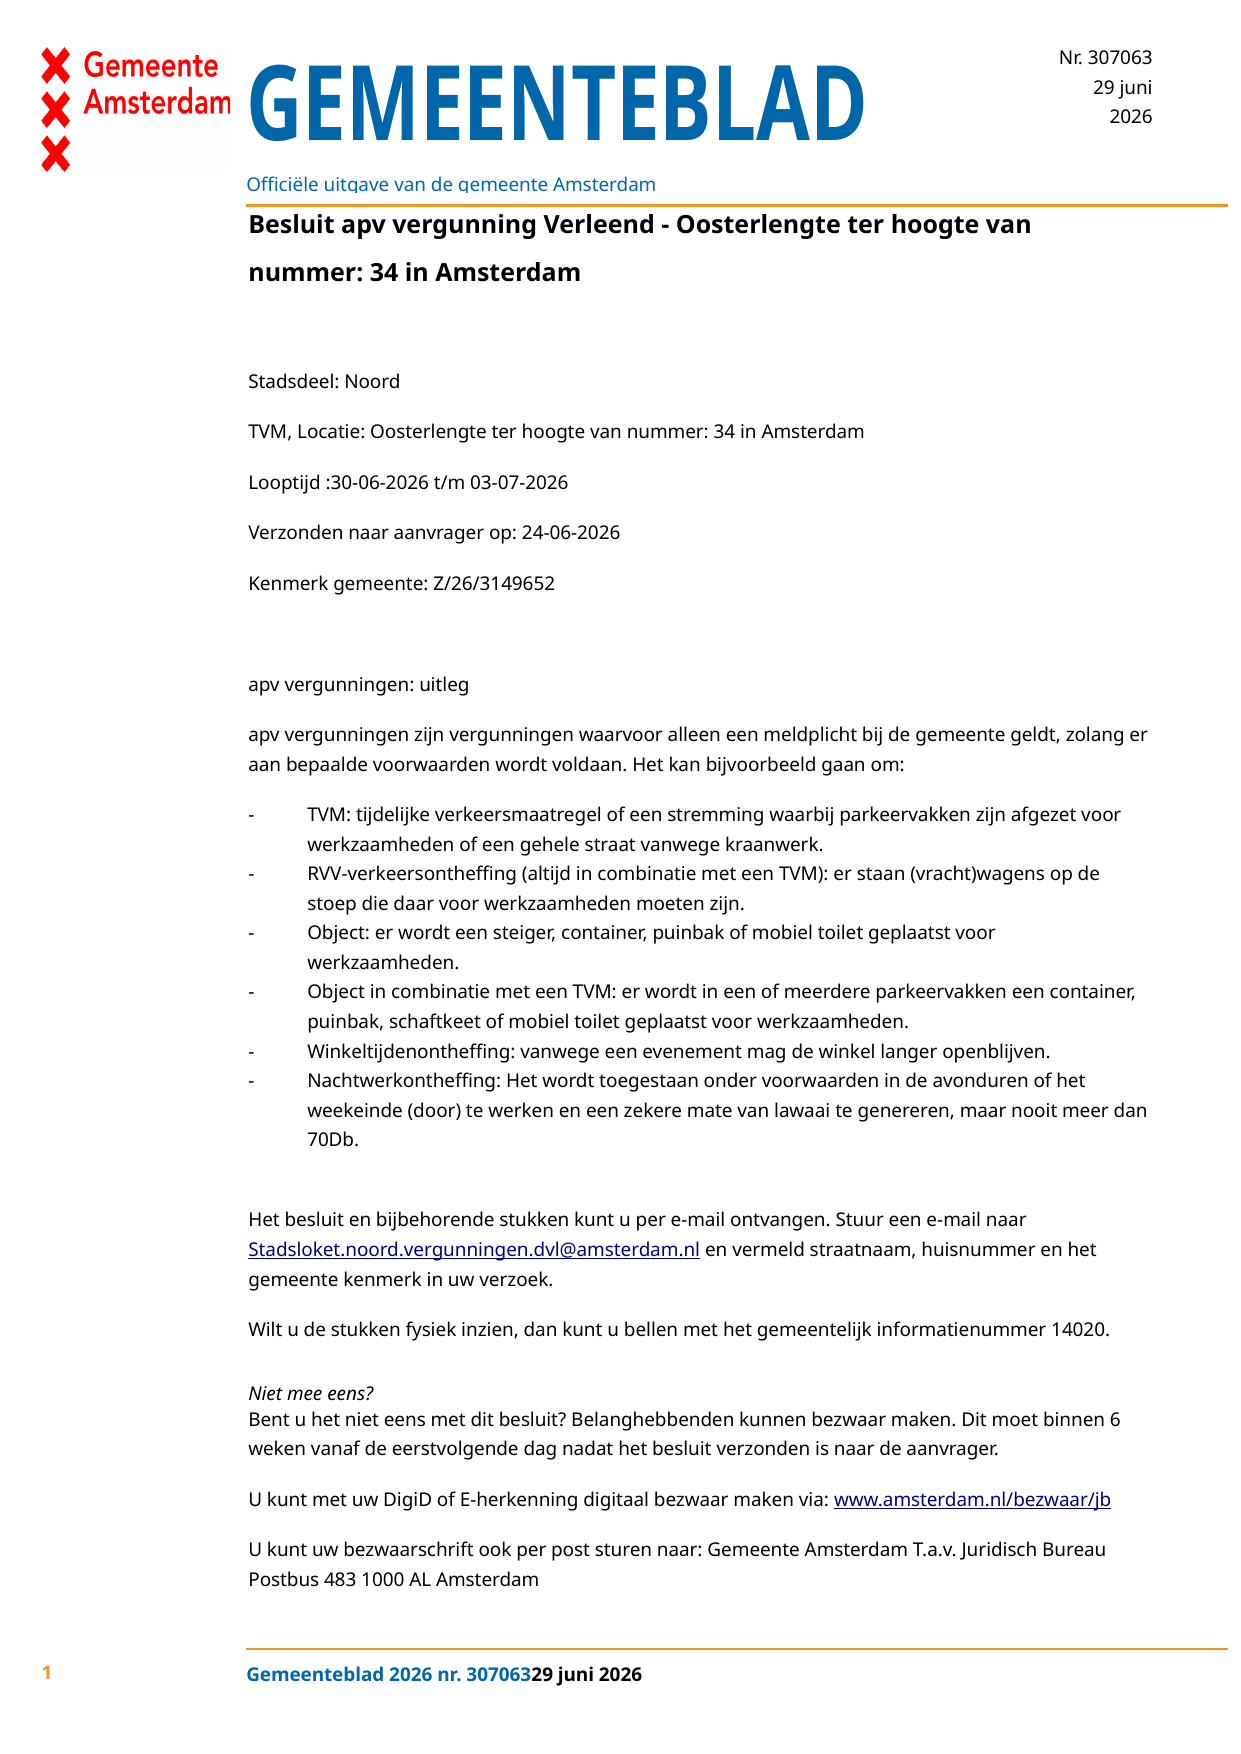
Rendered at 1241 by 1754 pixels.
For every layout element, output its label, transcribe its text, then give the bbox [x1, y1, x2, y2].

list Object: er wordt een steiger, container, puinbak of mobiel toilet geplaatst voor werkzaamheden. [248, 919, 1152, 975]
list RVV-verkeersontheffing (altijd in combinatie met een TVM): er staan (vracht)wagens op de stoep die daar voor werkzaamheden moeten zijn. [248, 860, 1152, 916]
text Niet mee eens? [248, 1380, 1152, 1406]
list Nachtwerkontheffing: Het wordt toegestaan onder voorwaarden in de avonduren of het weekeinde (door) te werken en een zekere mate van lawaai te genereren, maar nooit meer dan 70Db. [248, 1067, 1152, 1152]
text Bent u het niet eens met dit besluit? Belanghebbenden kunnen bezwaar maken. Dit moet binnen 6 weken vanaf de eerstvolgende dag nadat het besluit verzonden is naar de aanvrager. [248, 1406, 1152, 1461]
text apv vergunningen: uitleg [248, 671, 1152, 697]
text U kunt uw bezwaarschrift ook per post sturen naar: Gemeente Amsterdam T.a.v. Juridisch Bureau Postbus 483 1000 AL Amsterdam [248, 1536, 1152, 1592]
list Object in combinatie met een TVM: er wordt in een of meerdere parkeervakken een container, puinbak, schaftkeet of mobiel toilet geplaatst voor werkzaamheden. [248, 979, 1152, 1034]
list TVM: tijdelijke verkeersmaatregel of een stremming waarbij parkeervakken zijn afgezet voor werkzaamheden of een gehele straat vanwege kraanwerk. [248, 801, 1152, 857]
text Stadsdeel: Noord [248, 368, 1152, 394]
text U kunt met uw DigiD of E-herkenning digitaal bezwaar maken via: www.amsterdam.nl/bezwaar/jb [248, 1486, 1152, 1512]
text Verzonden naar aanvrager op: 24-06-2026 [248, 519, 1152, 545]
text Het besluit en bijbehorende stukken kunt u per e-mail ontvangen. Stuur een e-mail naar Stadsloket.noord.vergunningen.dvl@amsterdam.nl en vermeld straatnaam, huisnummer en het gemeente kenmerk in uw verzoek. [248, 1207, 1152, 1292]
text Looptijd :30-06-2026 t/m 03-07-2026 [248, 469, 1152, 495]
list Winkeltijdenontheffing: vanwege een evenement mag de winkel langer openblijven. [248, 1038, 1152, 1064]
text Kenmerk gemeente: Z/26/3149652 [248, 570, 1152, 596]
text TVM, Locatie: Oosterlengte ter hoogte van nummer: 34 in Amsterdam [248, 419, 1152, 444]
text Wilt u de stukken fysiek inzien, dan kunt u bellen met het gemeentelijk informatienummer 14020. [248, 1316, 1152, 1342]
text Besluit apv vergunning Verleend - Oosterlengte ter hoogte van nummer: 34 in Amsterdam [248, 207, 1152, 288]
picture [41, 47, 231, 172]
text apv vergunningen zijn vergunningen waarvoor alleen een meldplicht bij de gemeente geldt, zolang er aan bepaalde voorwaarden wordt voldaan. Het kan bijvoorbeeld gaan om: [248, 721, 1152, 777]
